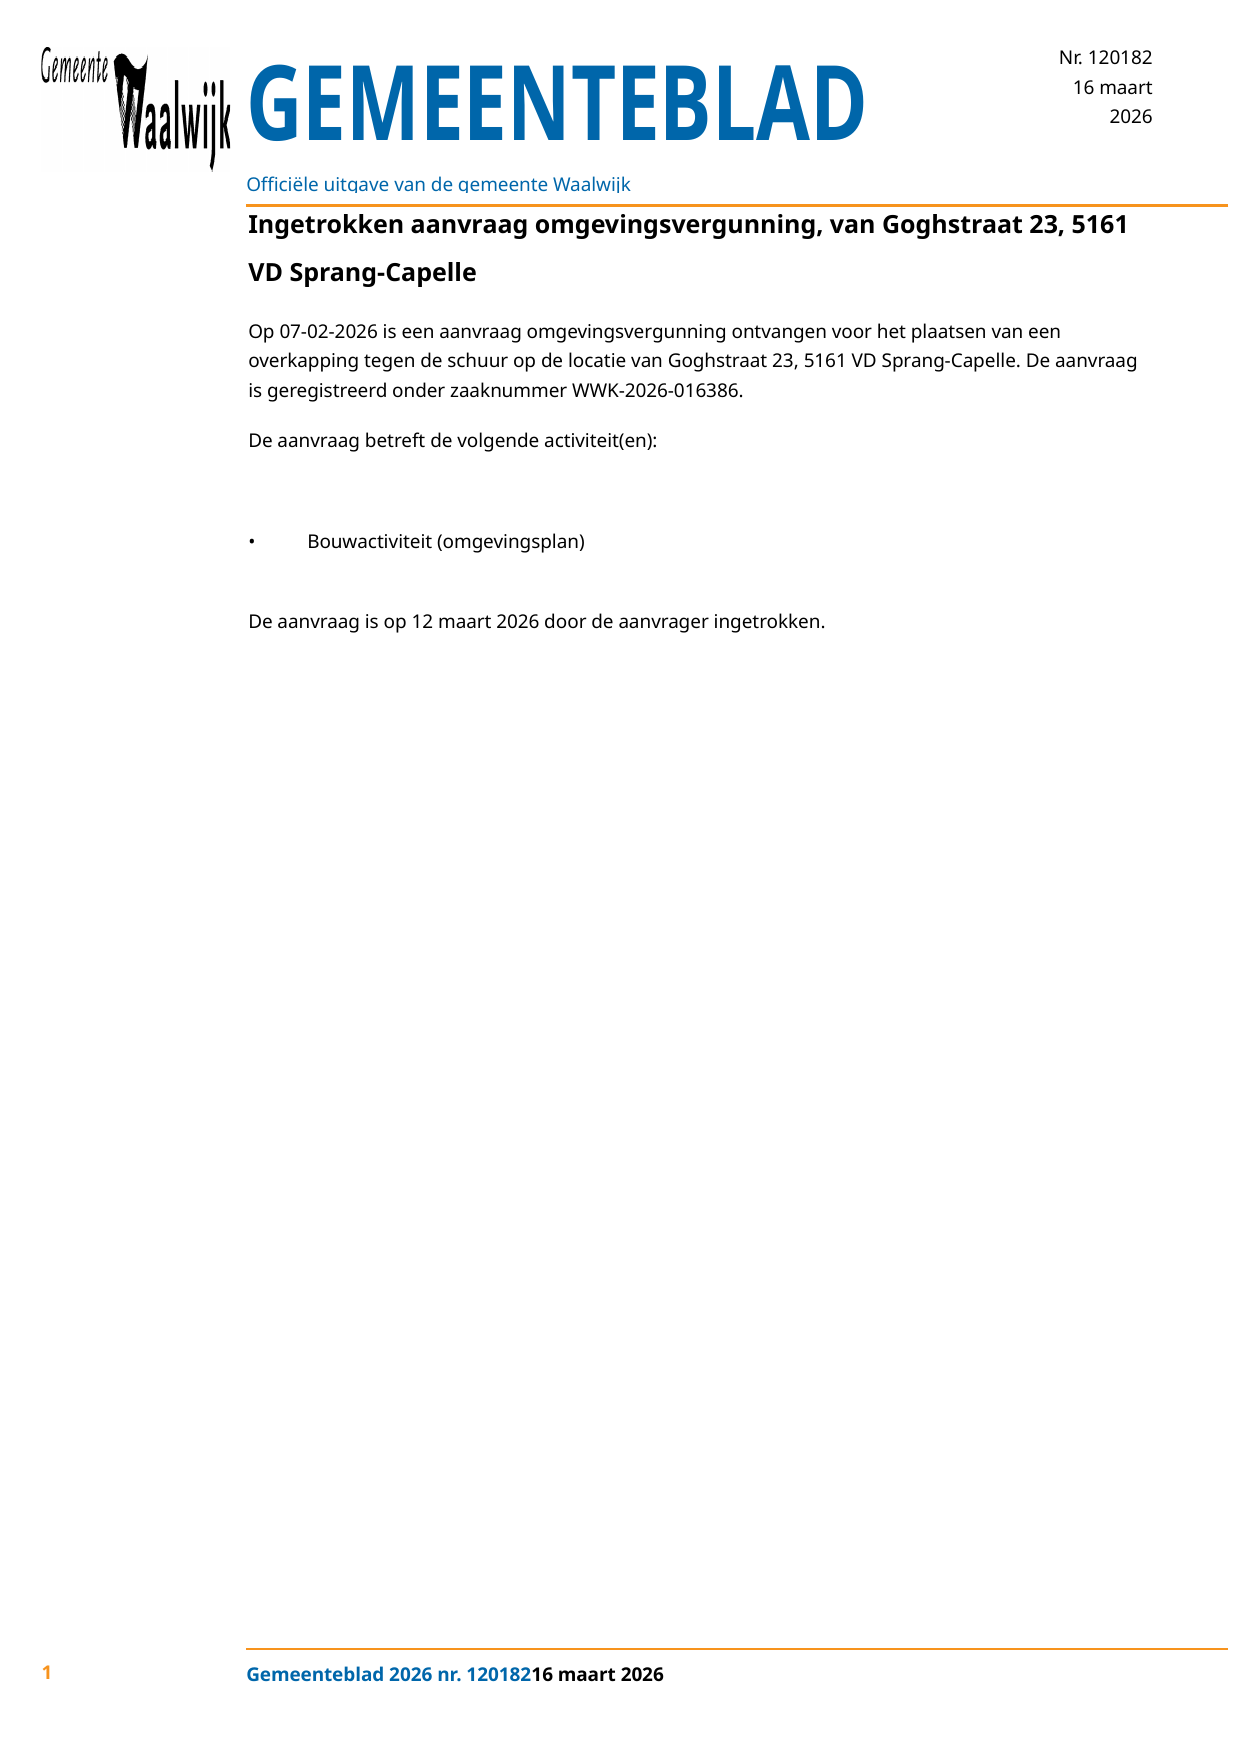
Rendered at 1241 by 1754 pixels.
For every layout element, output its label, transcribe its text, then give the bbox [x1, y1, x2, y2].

text De aanvraag is op 12 maart 2026 door de aanvrager ingetrokken. [248, 608, 1152, 634]
picture [41, 47, 231, 172]
text Ingetrokken aanvraag omgevingsvergunning, van Goghstraat 23, 5161 VD Sprang-Capelle [248, 207, 1152, 288]
text Op 07-02-2026 is een aanvraag omgevingsvergunning ontvangen voor het plaatsen van een overkapping tegen de schuur op de locatie van Goghstraat 23, 5161 VD Sprang-Capelle. De aanvraag is geregistreerd onder zaaknummer WWK-2026-016386. [248, 318, 1152, 403]
text De aanvraag betreft de volgende activiteit(en): [248, 427, 1152, 453]
list Bouwactiviteit (omgevingsplan) [248, 528, 1152, 554]
